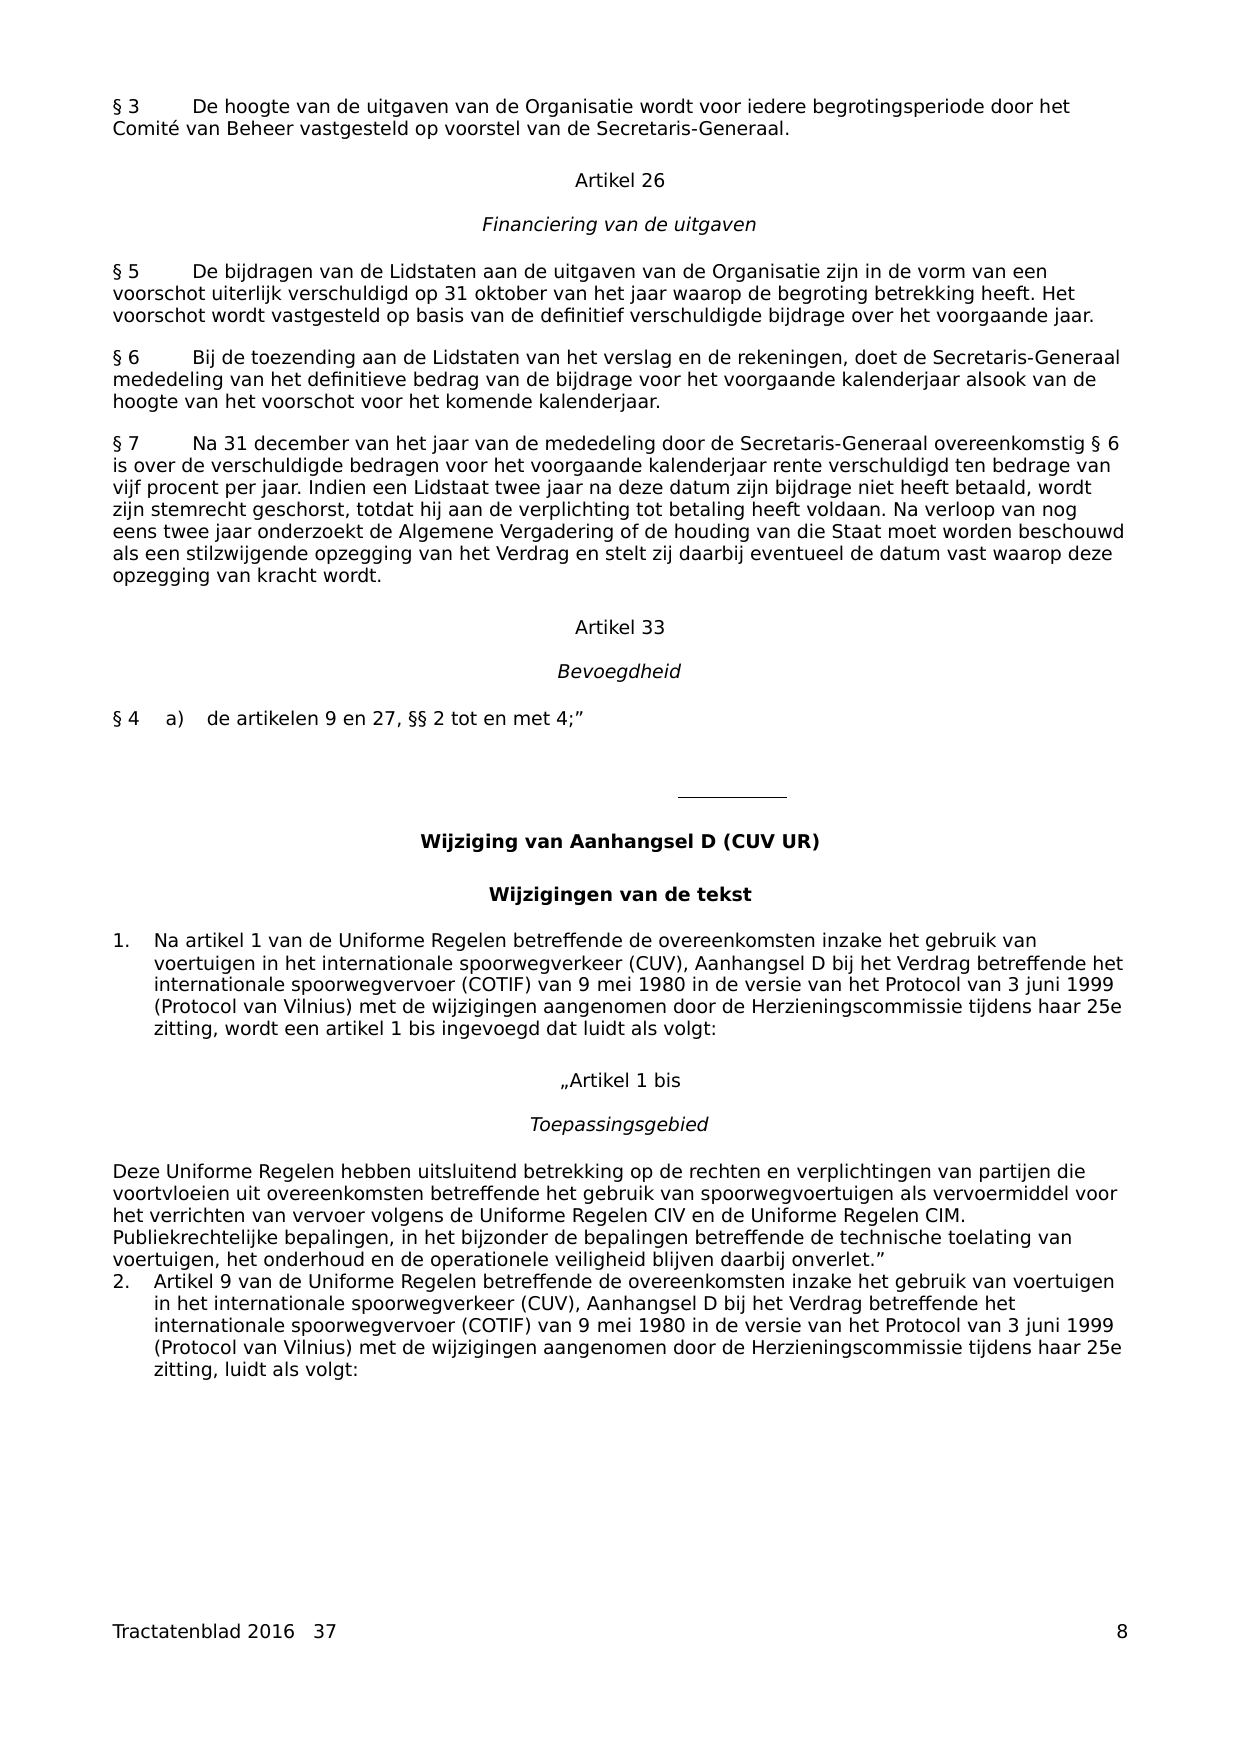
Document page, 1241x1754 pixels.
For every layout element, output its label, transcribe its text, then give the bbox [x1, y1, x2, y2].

text Deze Uniforme Regelen hebben uitsluitend betrekking op de rechten en verplichtingen van partijen die voortvloeien uit overeenkomsten betreffende het gebruik van spoorwegvoertuigen als vervoermiddel voor het verrichten van vervoer volgens de Uniforme Regelen CIV en de Uniforme Regelen CIM. Publiekrechtelijke bepalingen, in het bijzonder de bepalingen betreffende de technische toelating van voertuigen, het onderhoud en de operationele veiligheid blijven daarbij onverlet.” [112, 1161, 1128, 1271]
text § 6 Bij de toezending aan de Lidstaten van het verslag en de rekeningen, doet de Secretaris-Generaal mededeling van het definitieve bedrag van de bijdrage voor het voorgaande kalenderjaar alsook van de hoogte van het voorschot voor het komende kalenderjaar. [112, 347, 1128, 413]
subtitle Wijzigingen van de tekst [112, 883, 1128, 905]
subtitle Artikel 26 Financiering van de uitgaven [112, 170, 1128, 236]
text 2. Artikel 9 van de Uniforme Regelen betreffende de overeenkomsten inzake het gebruik van voertuigen in het internationale spoorwegverkeer (CUV), Aanhangsel D bij het Verdrag betreffende het internationale spoorwegvervoer (COTIF) van 9 mei 1980 in de versie van het Protocol van 3 juni 1999 (Protocol van Vilnius) met de wijzigingen aangenomen door de Herzieningscommissie tijdens haar 25e zitting, luidt als volgt: [112, 1271, 1128, 1381]
subtitle „Artikel 1 bis Toepassingsgebied [112, 1070, 1128, 1136]
text § 7 Na 31 december van het jaar van de mededeling door de Secretaris-Generaal overeenkomstig § 6 is over de verschuldigde bedragen voor het voorgaande kalenderjaar rente verschuldigd ten bedrage van vijf procent per jaar. Indien een Lidstaat twee jaar na deze datum zijn bijdrage niet heeft betaald, wordt zijn stemrecht geschorst, totdat hij aan de verplichting tot betaling heeft voldaan. Na verloop van nog eens twee jaar onderzoekt de Algemene Vergadering of de houding van die Staat moet worden beschouwd als een stilzwijgende opzegging van het Verdrag en stelt zij daarbij eventueel de datum vast waarop deze opzegging van kracht wordt. [112, 433, 1128, 587]
text 1. Na artikel 1 van de Uniforme Regelen betreffende de overeenkomsten inzake het gebruik van voertuigen in het internationale spoorwegverkeer (CUV), Aanhangsel D bij het Verdrag betreffende het internationale spoorwegvervoer (COTIF) van 9 mei 1980 in de versie van het Protocol van 3 juni 1999 (Protocol van Vilnius) met de wijzigingen aangenomen door de Herzieningscommissie tijdens haar 25e zitting, wordt een artikel 1 bis ingevoegd dat luidt als volgt: [112, 930, 1128, 1040]
subtitle Wijziging van Aanhangsel D (CUV UR) [112, 831, 1128, 853]
text § 4 a) de artikelen 9 en 27, §§ 2 tot en met 4;” [112, 707, 1128, 729]
subtitle Artikel 33 Bevoegdheid [112, 617, 1128, 682]
text § 5 De bijdragen van de Lidstaten aan de uitgaven van de Organisatie zijn in de vorm van een voorschot uiterlijk verschuldigd op 31 oktober van het jaar waarop de begroting betrekking heeft. Het voorschot wordt vastgesteld op basis van de definitief verschuldigde bijdrage over het voorgaande jaar. [112, 261, 1128, 327]
text § 3 De hoogte van de uitgaven van de Organisatie wordt voor iedere begrotingsperiode door het Comité van Beheer vastgesteld op voorstel van de Secretaris-Generaal. [112, 96, 1128, 140]
